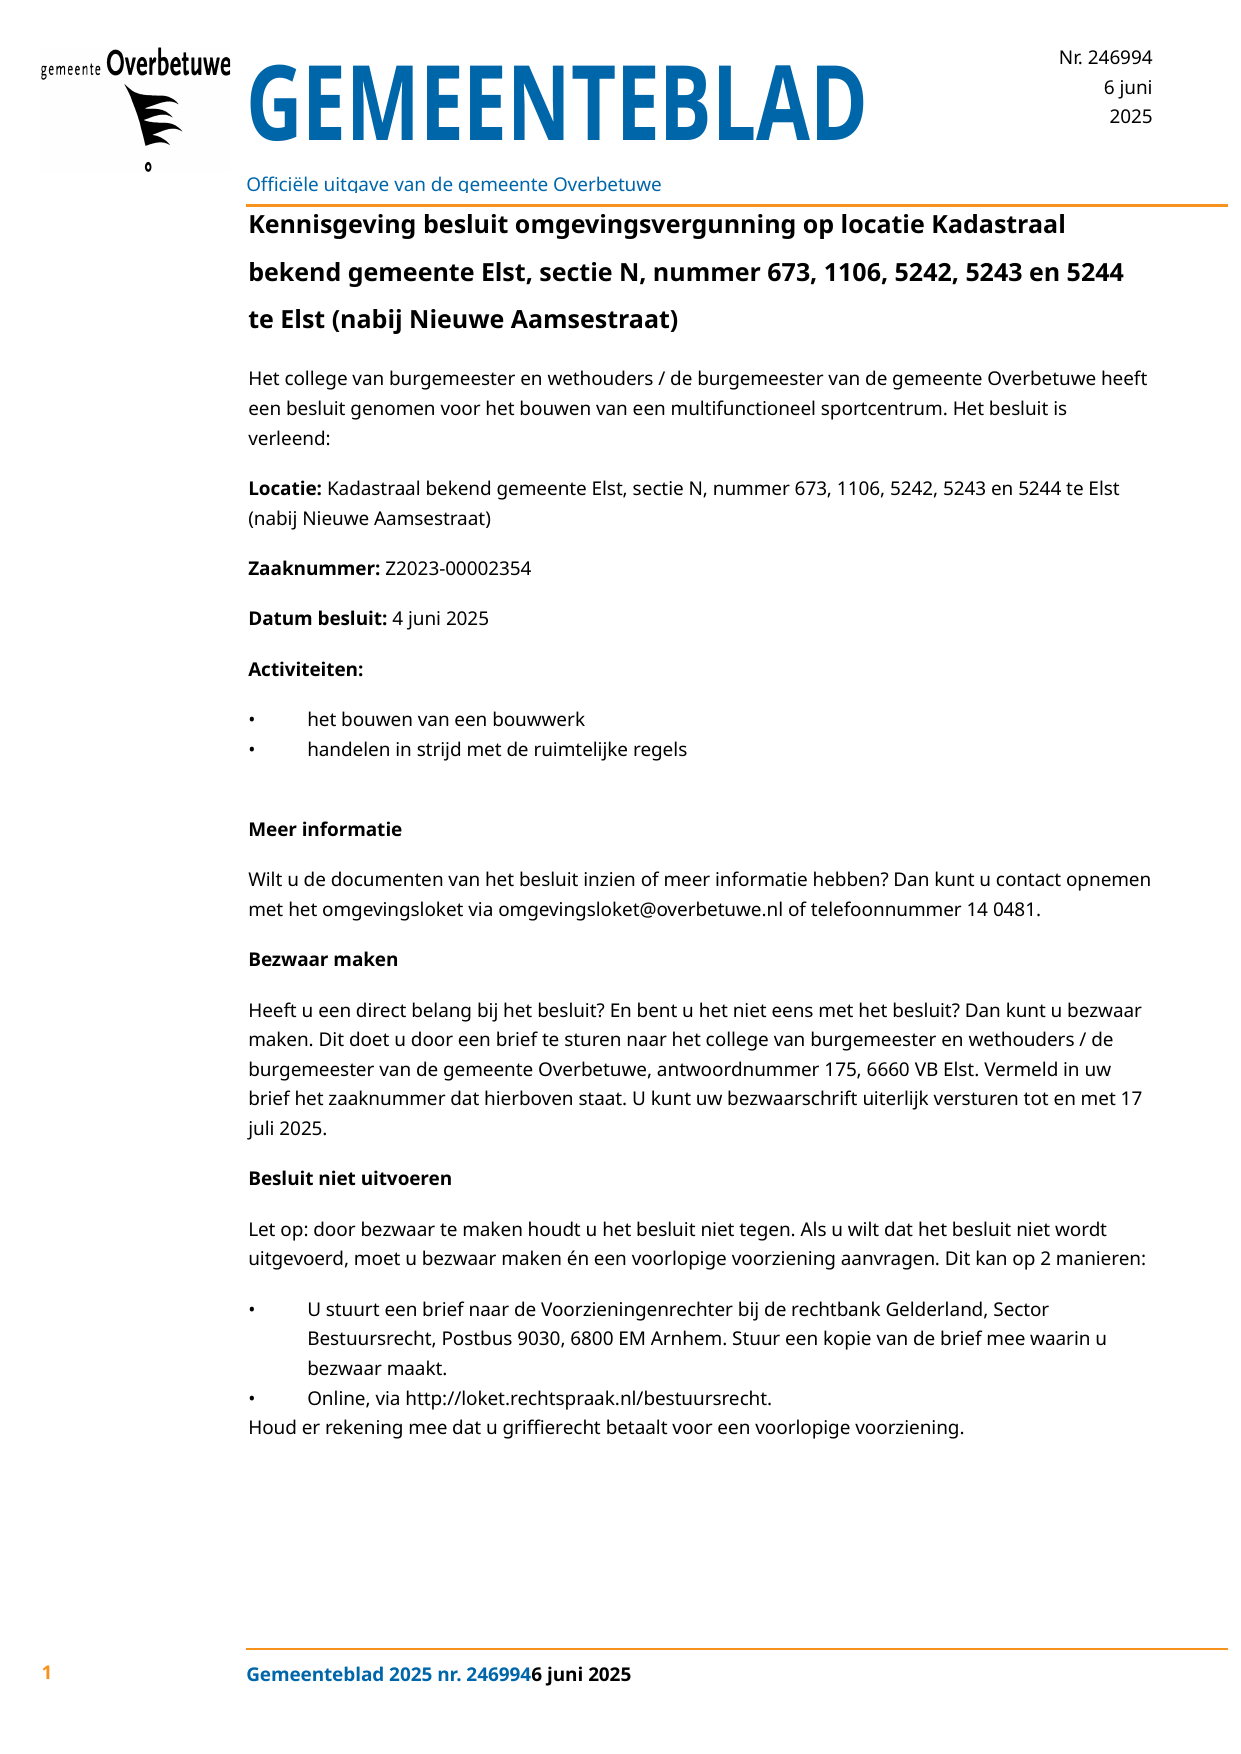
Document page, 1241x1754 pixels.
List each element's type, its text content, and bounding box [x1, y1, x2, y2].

text Kennisgeving besluit omgevingsvergunning op locatie Kadastraal bekend gemeente Elst, sectie N, nummer 673, 1106, 5242, 5243 en 5244 te Elst (nabij Nieuwe Aamsestraat) [248, 207, 1152, 336]
text Bezwaar maken [248, 946, 1152, 972]
text Let op: door bezwaar te maken houdt u het besluit niet tegen. Als u wilt dat het besluit niet wordt uitgevoerd, moet u bezwaar maken én een voorlopige voorziening aanvragen. Dit kan op 2 manieren: [248, 1216, 1152, 1271]
text Zaaknummer: Z2023-00002354 [248, 555, 1152, 581]
text Heeft u een direct belang bij het besluit? En bent u het niet eens met het besluit? Dan kunt u bezwaar maken. Dit doet u door een brief te sturen naar het college van burgemeester en wethouders / de burgemeester van de gemeente Overbetuwe, antwoordnummer 175, 6660 VB Elst. Vermeld in uw brief het zaaknummer dat hierboven staat. U kunt uw bezwaarschrift uiterlijk versturen tot en met 17 juli 2025. [248, 997, 1152, 1141]
list U stuurt een brief naar de Voorzieningenrechter bij de rechtbank Gelderland, Sector Bestuursrecht, Postbus 9030, 6800 EM Arnhem. Stuur een kopie van de brief mee waarin u bezwaar maakt. [248, 1296, 1152, 1381]
text Houd er rekening mee dat u griffierecht betaalt voor een voorlopige voorziening. [248, 1414, 1152, 1440]
text Het college van burgemeester en wethouders / de burgemeester van de gemeente Overbetuwe heeft een besluit genomen voor het bouwen van een multifunctioneel sportcentrum. Het besluit is verleend: [248, 366, 1152, 450]
text Activiteiten: [248, 656, 1152, 682]
list handelen in strijd met de ruimtelijke regels [248, 736, 1152, 762]
list Online, via http://loket.rechtspraak.nl/bestuursrecht. [248, 1385, 1152, 1410]
text Wilt u de documenten van het besluit inzien of meer informatie hebben? Dan kunt u contact opnemen met het omgevingsloket via omgevingsloket@overbetuwe.nl of telefoonnummer 14 0481. [248, 866, 1152, 922]
text Besluit niet uitvoeren [248, 1166, 1152, 1191]
picture [41, 47, 231, 172]
list het bouwen van een bouwwerk [248, 706, 1152, 732]
text Datum besluit: 4 juni 2025 [248, 606, 1152, 631]
text Meer informatie [248, 816, 1152, 842]
text Locatie: Kadastraal bekend gemeente Elst, sectie N, nummer 673, 1106, 5242, 5243 en 5244 te Elst (nabij Nieuwe Aamsestraat) [248, 475, 1152, 530]
